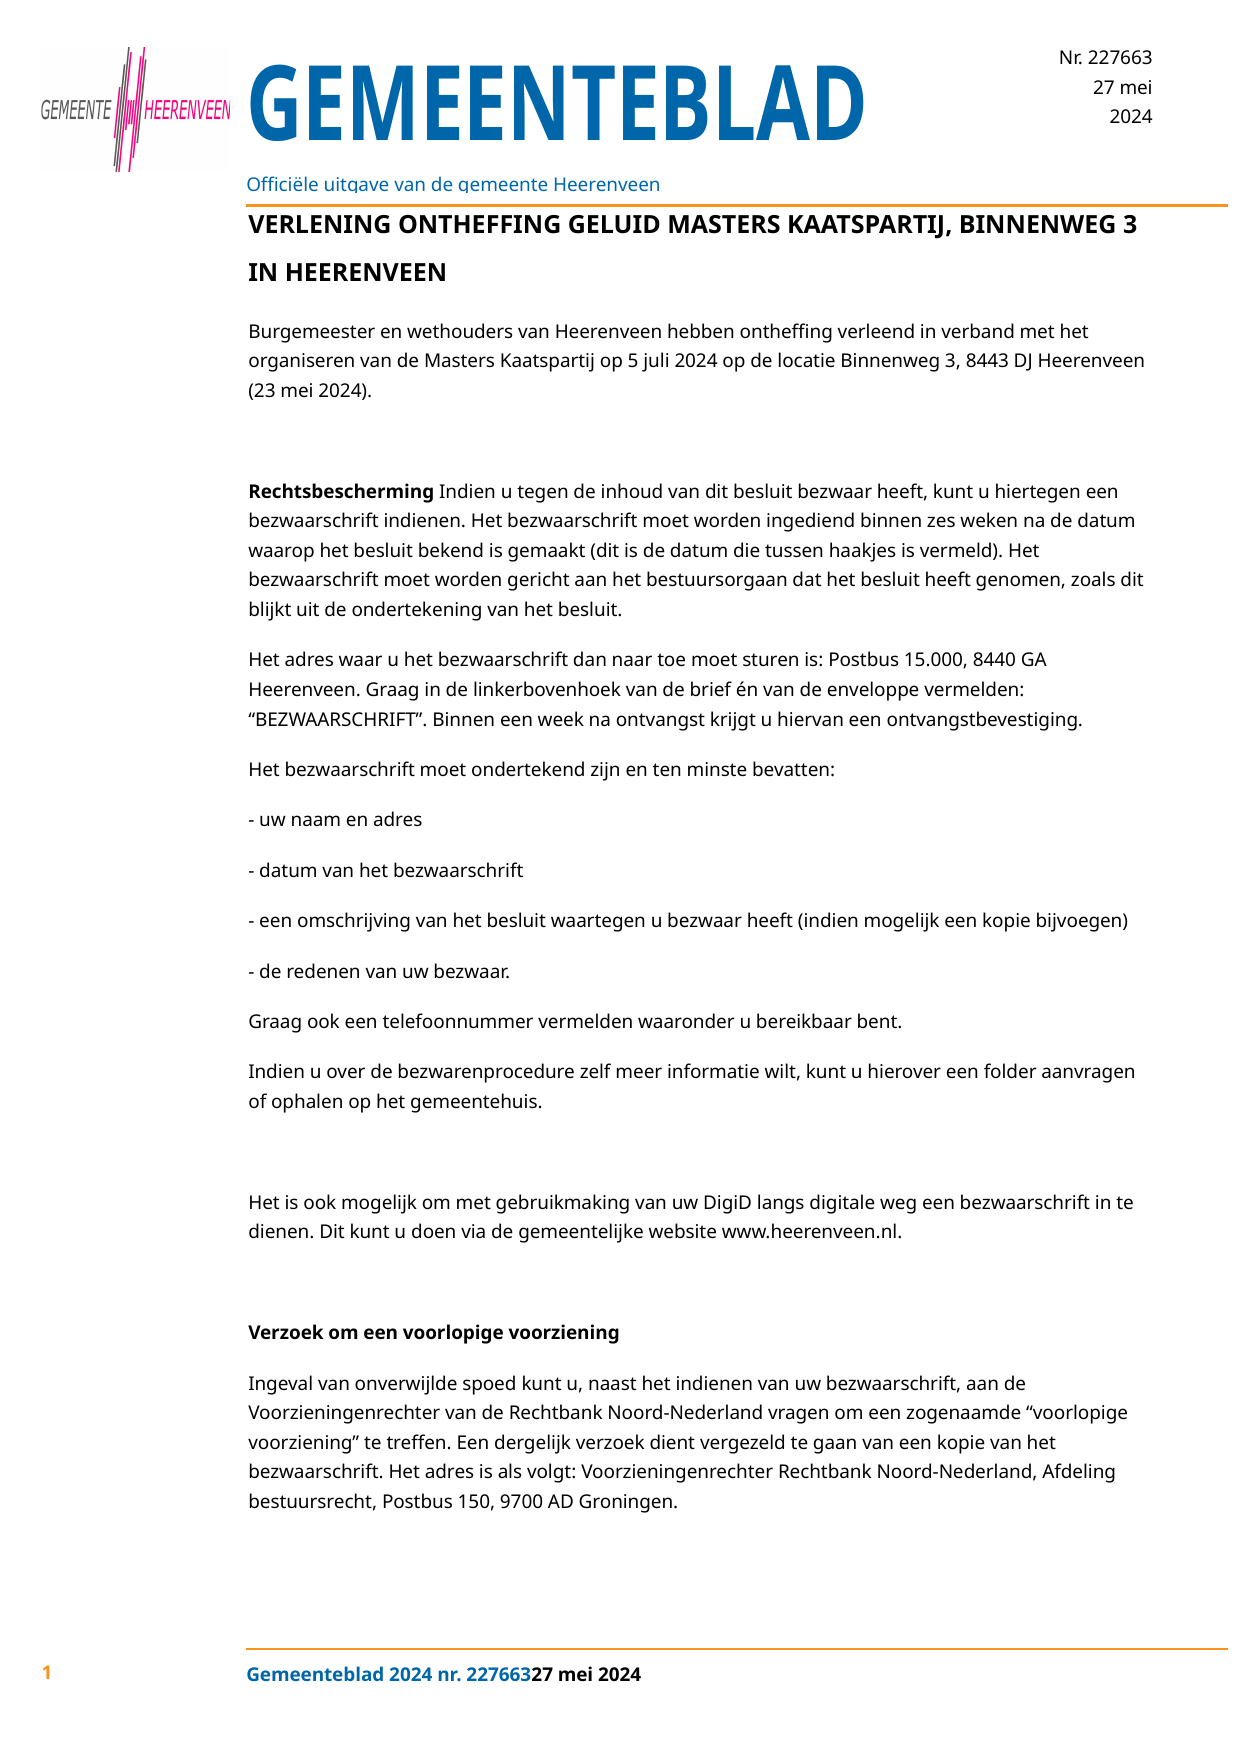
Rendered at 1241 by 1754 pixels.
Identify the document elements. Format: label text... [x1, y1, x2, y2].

text - uw naam en adres [248, 807, 1152, 832]
text Rechtsbescherming Indien u tegen de inhoud van dit besluit bezwaar heeft, kunt u hiertegen een bezwaarschrift indienen. Het bezwaarschrift moet worden ingediend binnen zes weken na de datum waarop het besluit bekend is gemaakt (dit is de datum die tussen haakjes is vermeld). Het bezwaarschrift moet worden gericht aan het bestuursorgaan dat het besluit heeft genomen, zoals dit blijkt uit de ondertekening van het besluit. [248, 478, 1152, 622]
text Indien u over de bezwarenprocedure zelf meer informatie wilt, kunt u hierover een folder aanvragen of ophalen op het gemeentehuis. [248, 1059, 1152, 1114]
text Het is ook mogelijk om met gebruikmaking van uw DigiD langs digitale weg een bezwaarschrift in te dienen. Dit kunt u doen via de gemeentelijke website www.heerenveen.nl. [248, 1189, 1152, 1244]
text VERLENING ONTHEFFING GELUID MASTERS KAATSPARTIJ, BINNENWEG 3 IN HEERENVEEN [248, 207, 1152, 288]
text - een omschrijving van het besluit waartegen u bezwaar heeft (indien mogelijk een kopie bijvoegen) [248, 907, 1152, 933]
text Het bezwaarschrift moet ondertekend zijn en ten minste bevatten: [248, 756, 1152, 782]
text Graag ook een telefoonnummer vermelden waaronder u bereikbaar bent. [248, 1008, 1152, 1034]
picture [41, 47, 231, 172]
text - datum van het bezwaarschrift [248, 857, 1152, 883]
text - de redenen van uw bezwaar. [248, 958, 1152, 984]
text Het adres waar u het bezwaarschrift dan naar toe moet sturen is: Postbus 15.000, 8440 GA Heerenveen. Graag in de linkerbovenhoek van de brief én van de enveloppe vermelden: “BEZWAARSCHRIFT”. Binnen een week na ontvangst krijgt u hiervan een ontvangstbevestiging. [248, 647, 1152, 732]
text Verzoek om een voorlopige voorziening [248, 1319, 1152, 1345]
text Burgemeester en wethouders van Heerenveen hebben ontheffing verleend in verband met het organiseren van de Masters Kaatspartij op 5 juli 2024 op de locatie Binnenweg 3, 8443 DJ Heerenveen (23 mei 2024). [248, 318, 1152, 403]
text Ingeval van onverwijlde spoed kunt u, naast het indienen van uw bezwaarschrift, aan de Voorzieningenrechter van de Rechtbank Noord-Nederland vragen om een zogenaamde “voorlopige voorziening” te treffen. Een dergelijk verzoek dient vergezeld te gaan van een kopie van het bezwaarschrift. Het adres is als volgt: Voorzieningenrechter Rechtbank Noord-Nederland, Afdeling bestuursrecht, Postbus 150, 9700 AD Groningen. [248, 1370, 1152, 1514]
